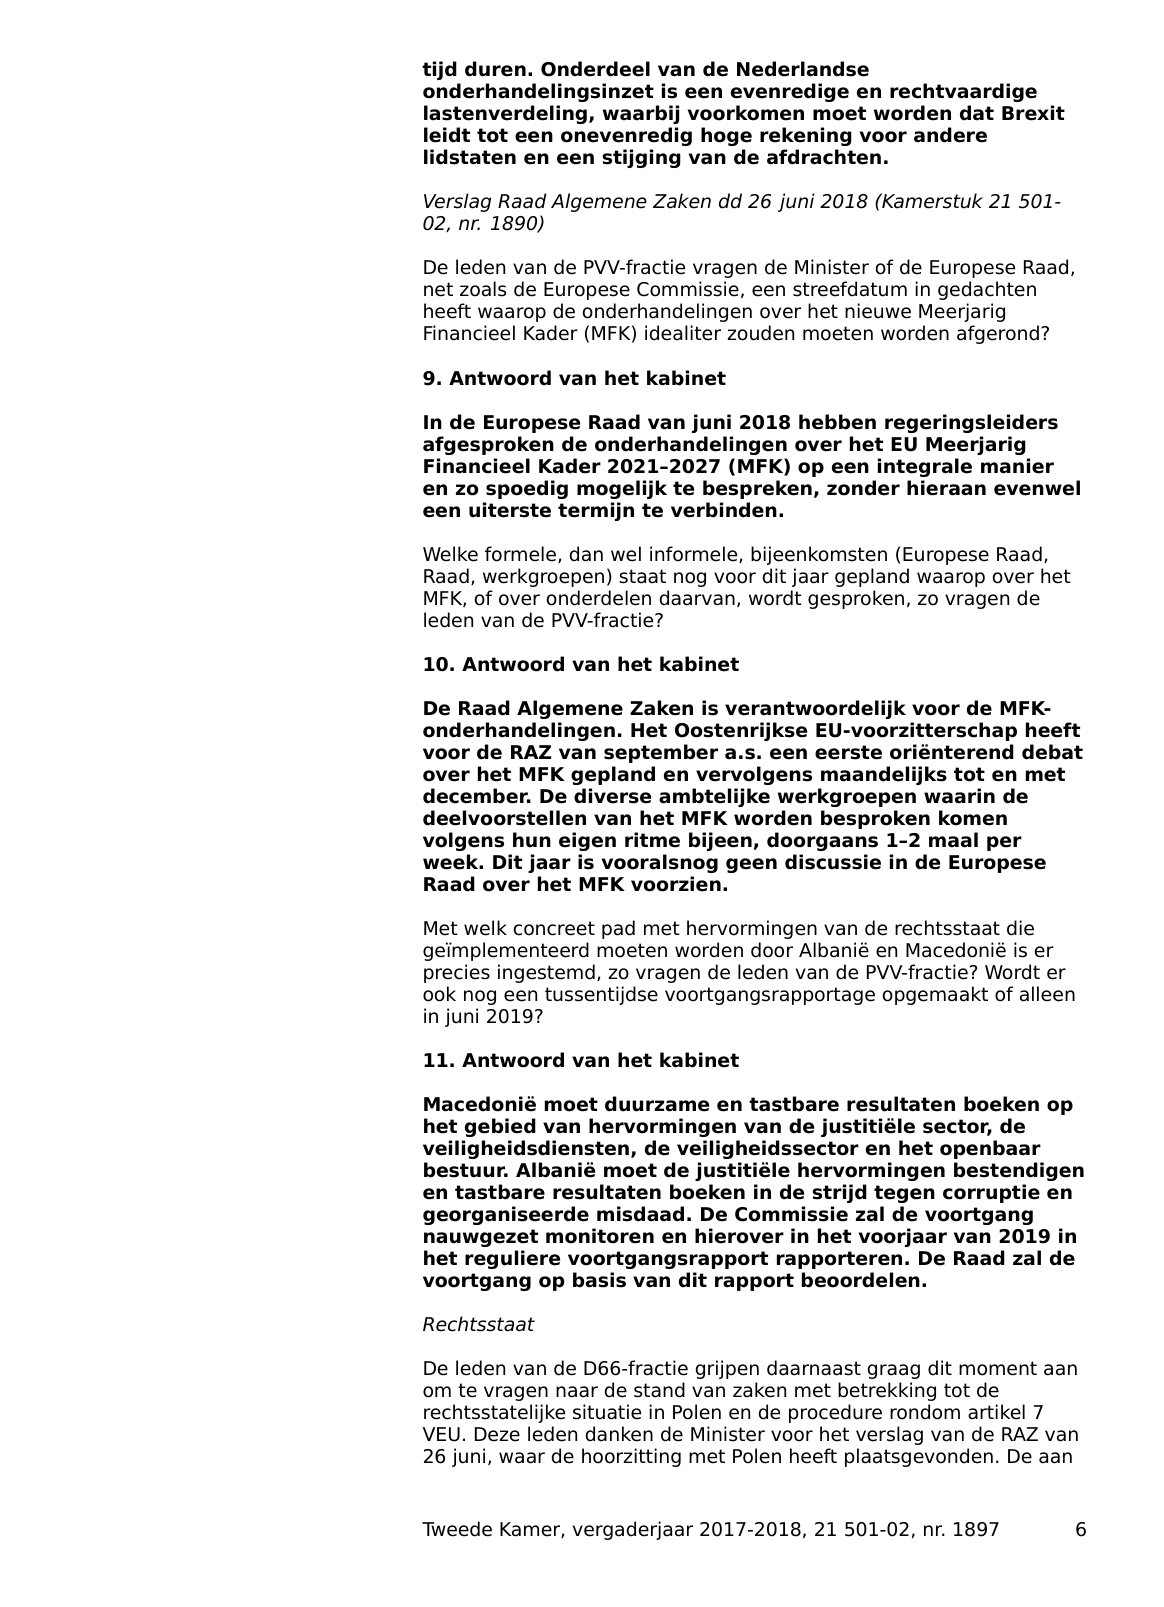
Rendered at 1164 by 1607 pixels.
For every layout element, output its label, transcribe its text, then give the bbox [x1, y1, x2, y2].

text Macedonië moet duurzame en tastbare resultaten boeken op het gebied van hervormingen van de justitiële sector, de veiligheidsdiensten, de veiligheidssector en het openbaar bestuur. Albanië moet de justitiële hervormingen bestendigen en tastbare resultaten boeken in de strijd tegen corruptie en georganiseerde misdaad. De Commissie zal de voortgang nauwgezet monitoren en hierover in het voorjaar van 2019 in het reguliere voortgangsrapport rapporteren. De Raad zal de voortgang op basis van dit rapport beoordelen. [422, 1094, 1087, 1292]
text De leden van de PVV-fractie vragen de Minister of de Europese Raad, net zoals de Europese Commissie, een streefdatum in gedachten heeft waarop de onderhandelingen over het nieuwe Meerjarig Financieel Kader (MFK) idealiter zouden moeten worden afgerond? [422, 257, 1087, 345]
text De leden van de D66-fractie grijpen daarnaast graag dit moment aan om te vragen naar de stand van zaken met betrekking tot de rechtsstatelijke situatie in Polen en de procedure rondom artikel 7 VEU. Deze leden danken de Minister voor het verslag van de RAZ van 26 juni, waar de hoorzitting met Polen heeft plaatsgevonden. De aan [422, 1358, 1087, 1468]
text tijd duren. Onderdeel van de Nederlandse onderhandelingsinzet is een evenredige en rechtvaardige lastenverdeling, waarbij voorkomen moet worden dat Brexit leidt tot een onevenredig hoge rekening voor andere lidstaten en een stijging van de afdrachten. [422, 59, 1087, 169]
subtitle 10. Antwoord van het kabinet [422, 654, 1087, 676]
subtitle 11. Antwoord van het kabinet [422, 1050, 1087, 1072]
text In de Europese Raad van juni 2018 hebben regeringsleiders afgesproken de onderhandelingen over het EU Meerjarig Financieel Kader 2021–2027 (MFK) op een integrale manier en zo spoedig mogelijk te bespreken, zonder hieraan evenwel een uiterste termijn te verbinden. [422, 412, 1087, 521]
text Welke formele, dan wel informele, bijeenkomsten (Europese Raad, Raad, werkgroepen) staat nog voor dit jaar gepland waarop over het MFK, of over onderdelen daarvan, wordt gesproken, zo vragen de leden van de PVV-fractie? [422, 544, 1087, 632]
text Met welk concreet pad met hervormingen van de rechtsstaat die geïmplementeerd moeten worden door Albanië en Macedonië is er precies ingestemd, zo vragen de leden van de PVV-fractie? Wordt er ook nog een tussentijdse voortgangsrapportage opgemaakt of alleen in juni 2019? [422, 918, 1087, 1028]
subtitle Verslag Raad Algemene Zaken dd 26 juni 2018 (Kamerstuk 21 501-02, nr. 1890) [422, 191, 1087, 235]
subtitle 9. Antwoord van het kabinet [422, 367, 1087, 389]
subtitle Rechtsstaat [422, 1314, 1087, 1336]
text De Raad Algemene Zaken is verantwoordelijk voor de MFK-onderhandelingen. Het Oostenrijkse EU-voorzitterschap heeft voor de RAZ van september a.s. een eerste oriënterend debat over het MFK gepland en vervolgens maandelijks tot en met december. De diverse ambtelijke werkgroepen waarin de deelvoorstellen van het MFK worden besproken komen volgens hun eigen ritme bijeen, doorgaans 1–2 maal per week. Dit jaar is vooralsnog geen discussie in de Europese Raad over het MFK voorzien. [422, 698, 1087, 896]
